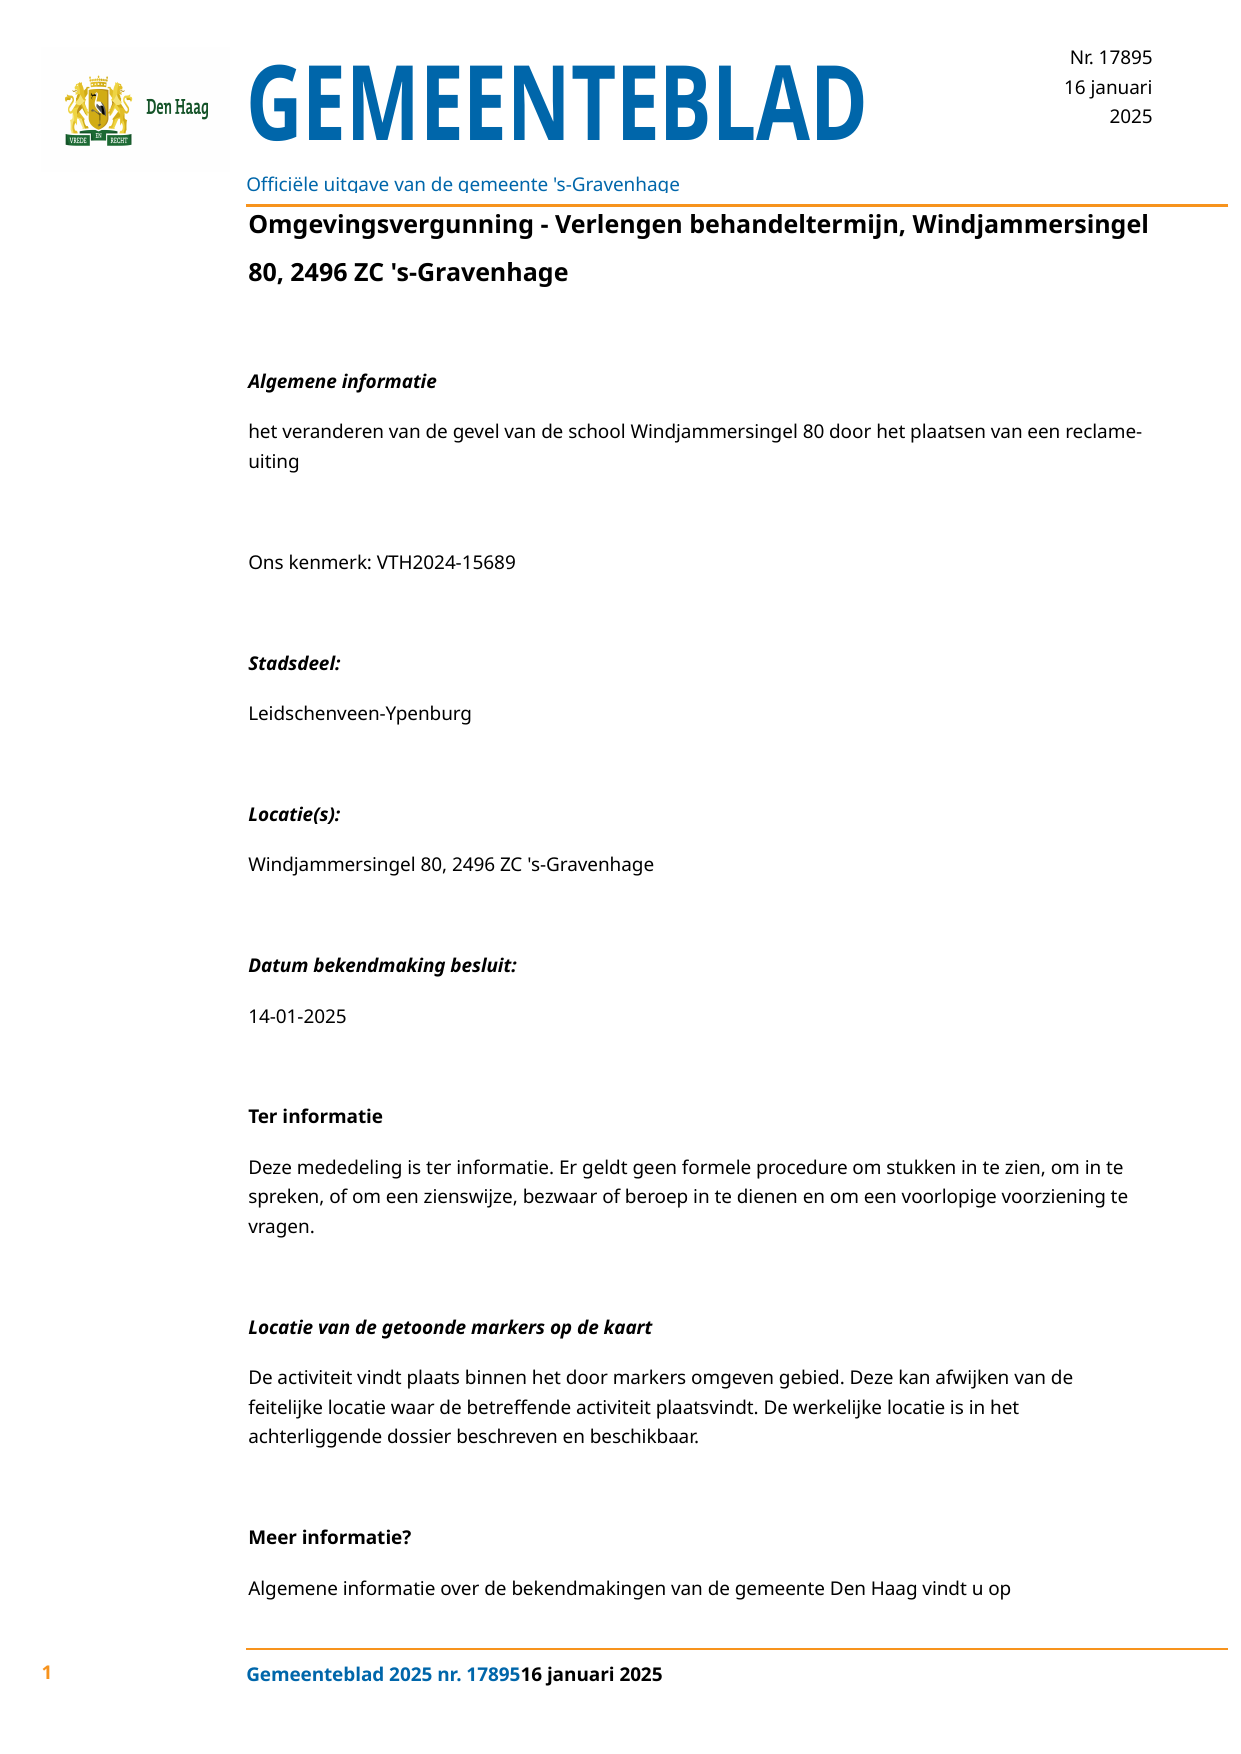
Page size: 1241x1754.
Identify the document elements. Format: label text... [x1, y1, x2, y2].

text Locatie van de getoonde markers op de kaart [248, 1314, 1152, 1340]
text Datum bekendmaking besluit: [248, 952, 1152, 978]
text Omgevingsvergunning - Verlengen behandeltermijn, Windjammersingel 80, 2496 ZC 's-Gravenhage [248, 207, 1152, 288]
text Windjammersingel 80, 2496 ZC 's-Gravenhage [248, 852, 1152, 877]
text Algemene informatie [248, 368, 1152, 394]
text het veranderen van de gevel van de school Windjammersingel 80 door het plaatsen van een reclame-uiting [248, 419, 1152, 474]
text Ter informatie [248, 1104, 1152, 1129]
text De activiteit vindt plaats binnen het door markers omgeven gebied. Deze kan afwijken van de feitelijke locatie waar de betreffende activiteit plaatsvindt. De werkelijke locatie is in het achterliggende dossier beschreven en beschikbaar. [248, 1364, 1152, 1449]
text Leidschenveen-Ypenburg [248, 700, 1152, 726]
text 14-01-2025 [248, 1003, 1152, 1029]
text Algemene informatie over de bekendmakingen van de gemeente Den Haag vindt u op [248, 1575, 1152, 1601]
text Stadsdeel: [248, 650, 1152, 676]
picture [41, 47, 231, 172]
text Deze mededeling is ter informatie. Er geldt geen formele procedure om stukken in te zien, om in te spreken, of om een zienswijze, bezwaar of beroep in te dienen en om een voorlopige voorziening te vragen. [248, 1154, 1152, 1239]
text Meer informatie? [248, 1524, 1152, 1550]
text Locatie(s): [248, 801, 1152, 827]
text Ons kenmerk: VTH2024-15689 [248, 549, 1152, 575]
